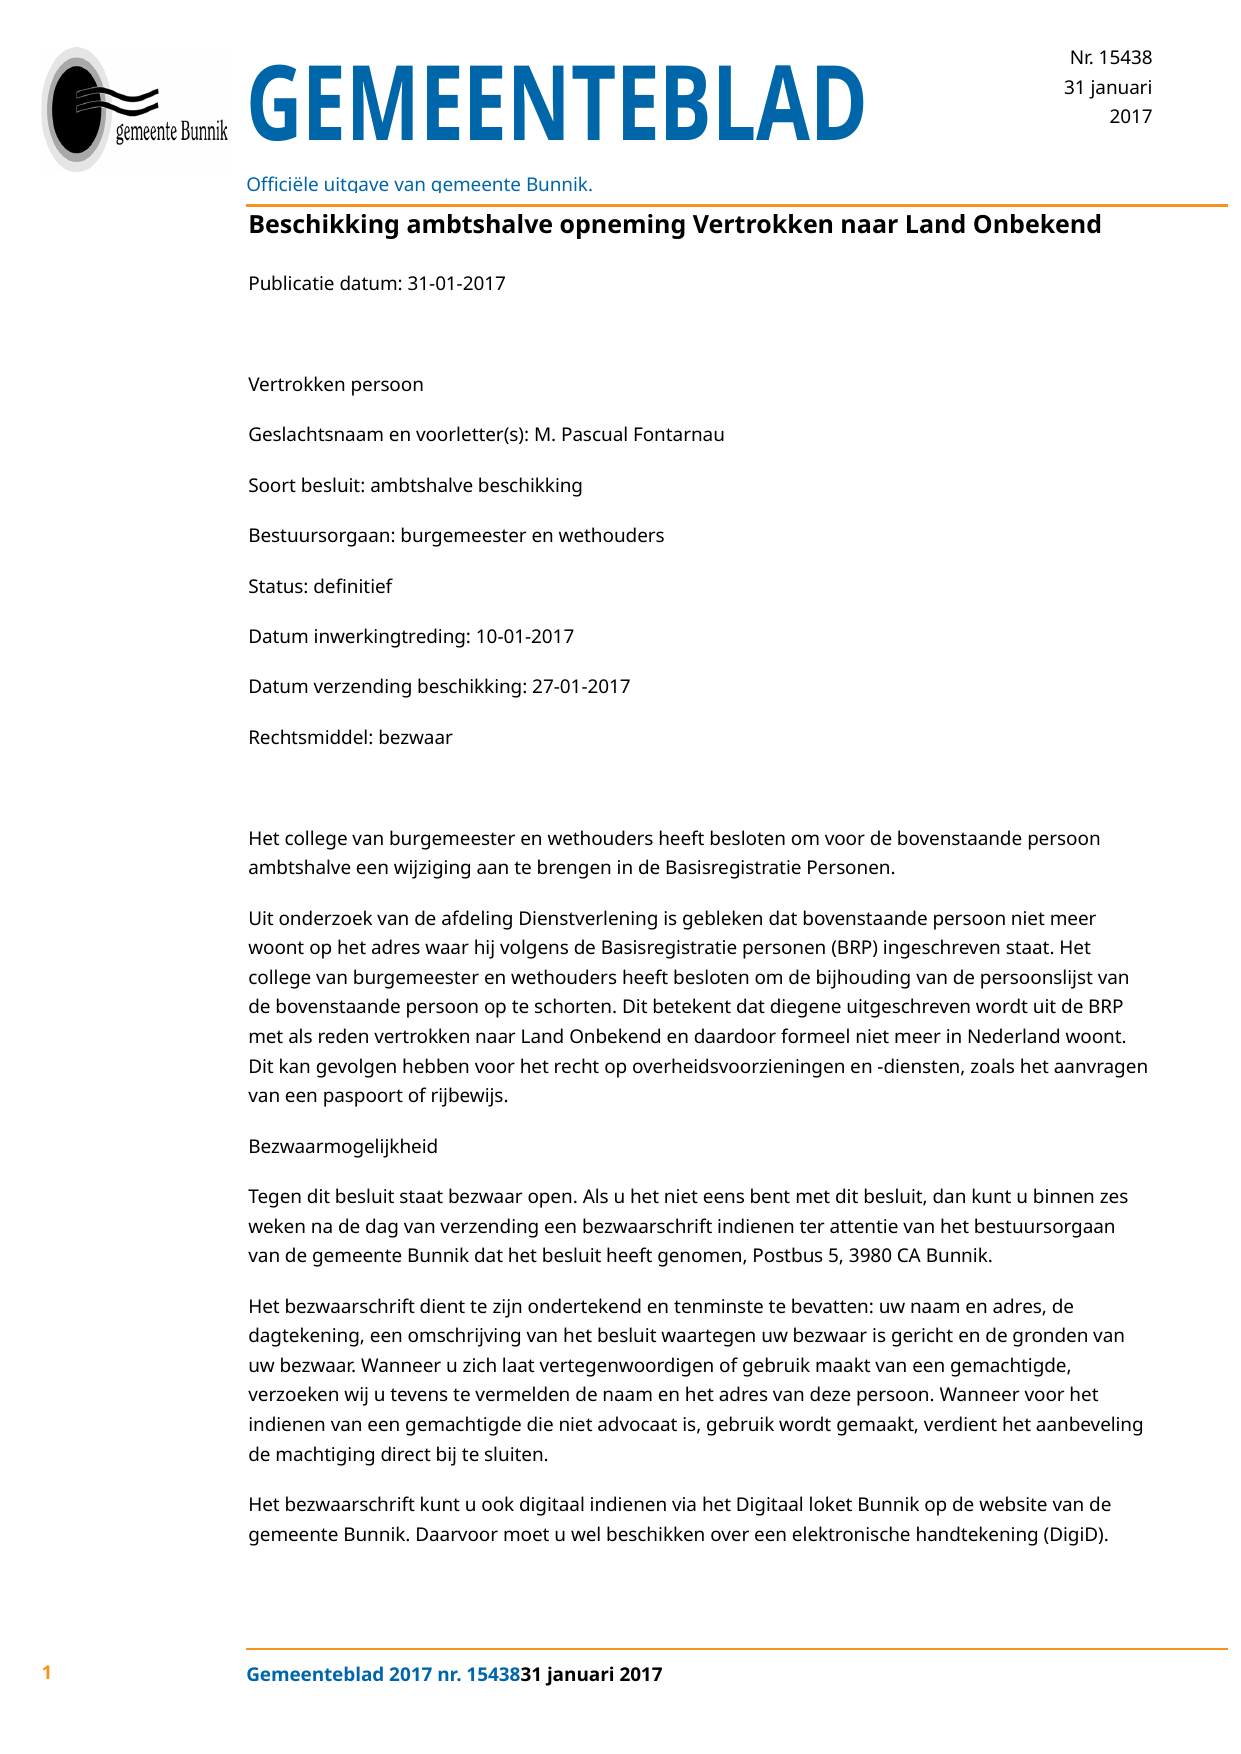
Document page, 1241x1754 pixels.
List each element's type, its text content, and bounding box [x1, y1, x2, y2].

text Publicatie datum: 31-01-2017 [248, 270, 1152, 296]
text Uit onderzoek van de afdeling Dienstverlening is gebleken dat bovenstaande persoon niet meer woont op het adres waar hij volgens de Basisregistratie personen (BRP) ingeschreven staat. Het college van burgemeester en wethouders heeft besloten om de bijhouding van de persoonslijst van de bovenstaande persoon op te schorten. Dit betekent dat diegene uitgeschreven wordt uit de BRP met als reden vertrokken naar Land Onbekend en daardoor formeel niet meer in Nederland woont. Dit kan gevolgen hebben voor het recht op overheidsvoorzieningen en -diensten, zoals het aanvragen van een paspoort of rijbewijs. [248, 905, 1152, 1108]
text Rechtsmiddel: bezwaar [248, 724, 1152, 750]
text Het college van burgemeester en wethouders heeft besloten om voor de bovenstaande persoon ambtshalve een wijziging aan te brengen in de Basisregistratie Personen. [248, 825, 1152, 880]
picture [41, 47, 231, 172]
text Soort besluit: ambtshalve beschikking [248, 472, 1152, 498]
text Vertrokken persoon [248, 371, 1152, 397]
text Geslachtsnaam en voorletter(s): M. Pascual Fontarnau [248, 422, 1152, 447]
text Het bezwaarschrift kunt u ook digitaal indienen via het Digitaal loket Bunnik op de website van de gemeente Bunnik. Daarvoor moet u wel beschikken over een elektronische handtekening (DigiD). [248, 1491, 1152, 1546]
text Het bezwaarschrift dient te zijn ondertekend en tenminste te bevatten: uw naam en adres, de dagtekening, een omschrijving van het besluit waartegen uw bezwaar is gericht en de gronden van uw bezwaar. Wanneer u zich laat vertegenwoordigen of gebruik maakt van een gemachtigde, verzoeken wij u tevens te vermelden de naam en het adres van deze persoon. Wanneer voor het indienen van een gemachtigde die niet advocaat is, gebruik wordt gemaakt, verdient het aanbeveling de machtiging direct bij te sluiten. [248, 1293, 1152, 1466]
text Bezwaarmogelijkheid [248, 1133, 1152, 1158]
text Datum inwerkingtreding: 10-01-2017 [248, 623, 1152, 649]
text Datum verzending beschikking: 27-01-2017 [248, 674, 1152, 699]
text Tegen dit besluit staat bezwaar open. Als u het niet eens bent met dit besluit, dan kunt u binnen zes weken na de dag van verzending een bezwaarschrift indienen ter attentie van het bestuursorgaan van de gemeente Bunnik dat het besluit heeft genomen, Postbus 5, 3980 CA Bunnik. [248, 1183, 1152, 1268]
text Status: definitief [248, 573, 1152, 598]
text Beschikking ambtshalve opneming Vertrokken naar Land Onbekend [248, 207, 1152, 241]
text Bestuursorgaan: burgemeester en wethouders [248, 522, 1152, 548]
